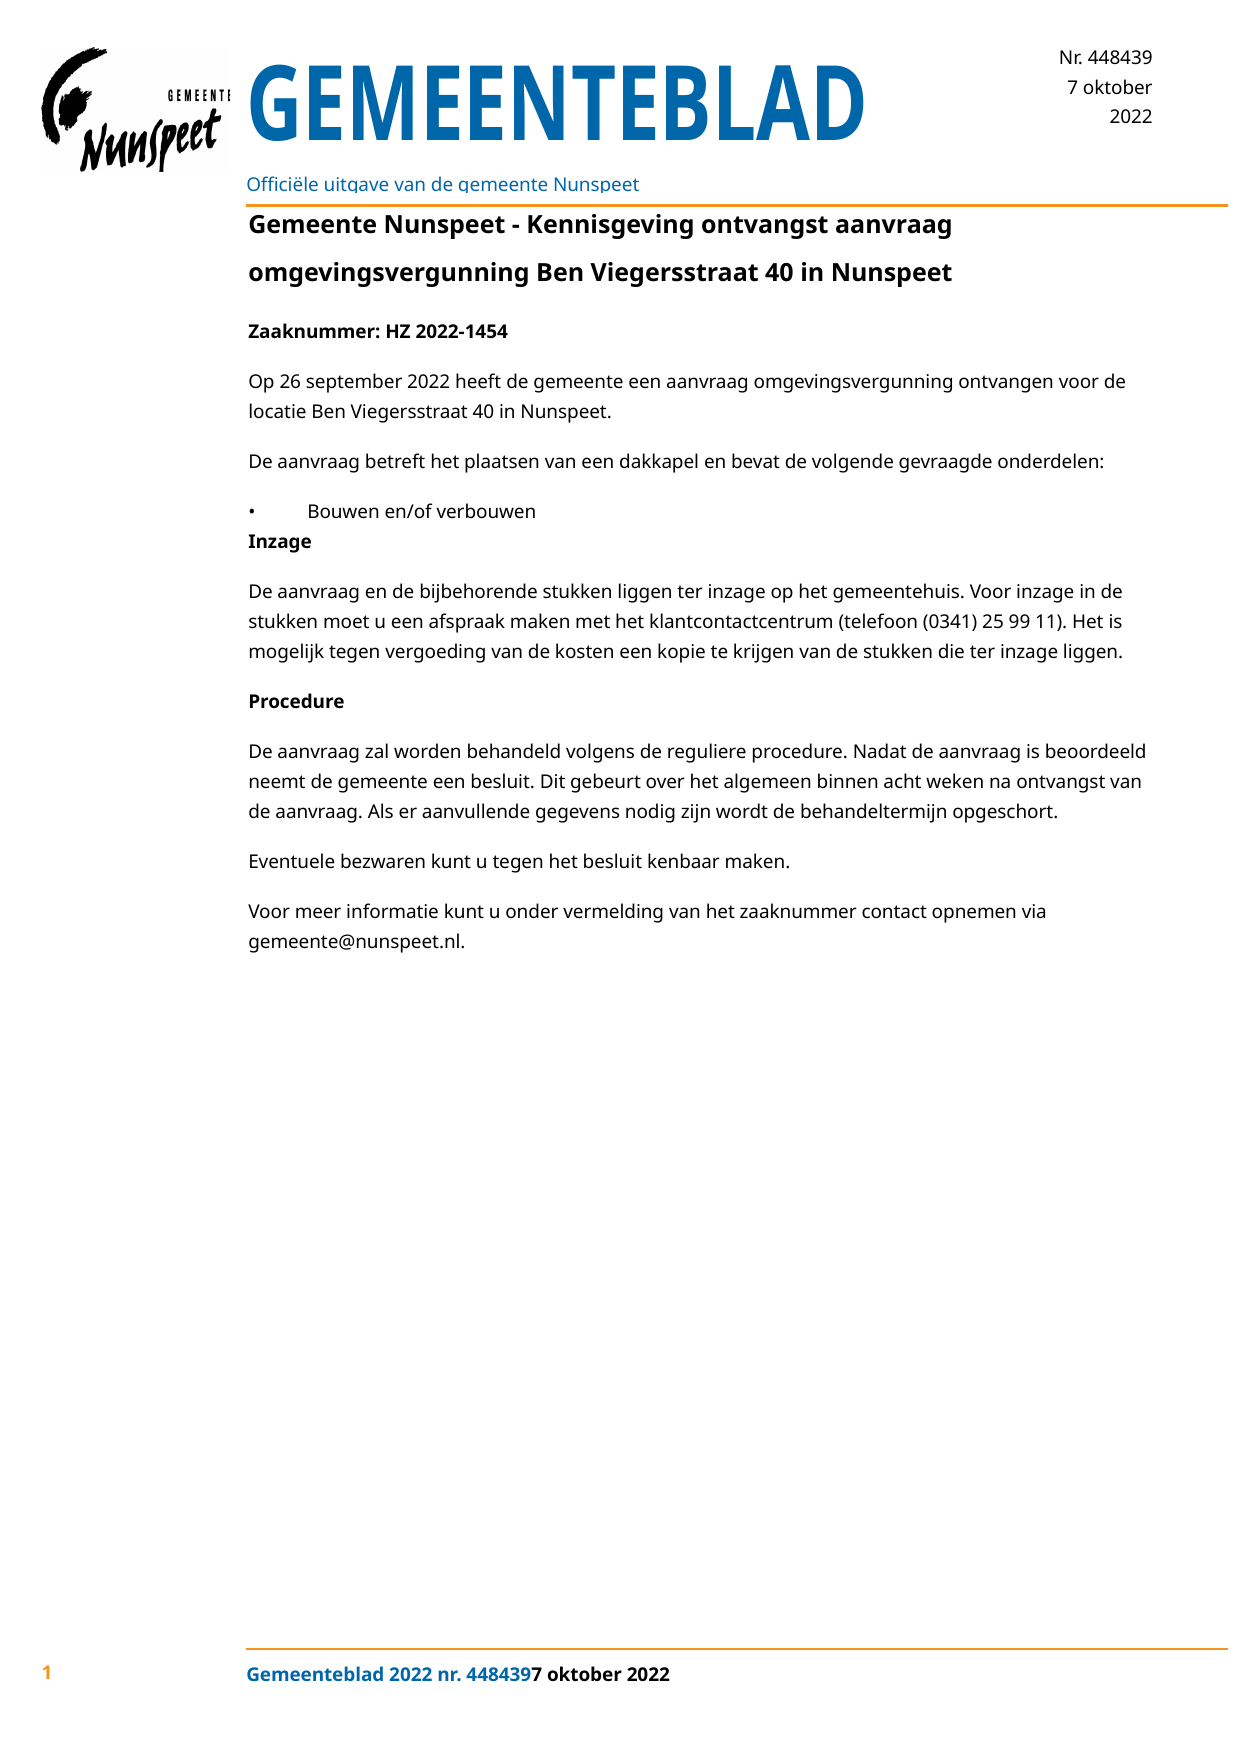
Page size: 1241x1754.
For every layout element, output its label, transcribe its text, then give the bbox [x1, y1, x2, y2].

text De aanvraag zal worden behandeld volgens de reguliere procedure. Nadat de aanvraag is beoordeeld neemt de gemeente een besluit. Dit gebeurt over het algemeen binnen acht weken na ontvangst van de aanvraag. Als er aanvullende gegevens nodig zijn wordt de behandeltermijn opgeschort. [248, 739, 1152, 824]
text Inzage [248, 528, 1152, 554]
text De aanvraag en de bijbehorende stukken liggen ter inzage op het gemeentehuis. Voor inzage in de stukken moet u een afspraak maken met het klantcontactcentrum (telefoon (0341) 25 99 11). Het is mogelijk tegen vergoeding van de kosten een kopie te krijgen van de stukken die ter inzage liggen. [248, 579, 1152, 664]
list Bouwen en/of verbouwen [248, 499, 1152, 524]
text Op 26 september 2022 heeft de gemeente een aanvraag omgevingsvergunning ontvangen voor de locatie Ben Viegersstraat 40 in Nunspeet. [248, 368, 1152, 424]
text De aanvraag betreft het plaatsen van een dakkapel en bevat de volgende gevraagde onderdelen: [248, 448, 1152, 474]
text Zaaknummer: HZ 2022-1454 [248, 318, 1152, 344]
text Gemeente Nunspeet - Kennisgeving ontvangst aanvraag omgevingsvergunning Ben Viegersstraat 40 in Nunspeet [248, 207, 1152, 288]
picture [41, 47, 231, 172]
text Voor meer informatie kunt u onder vermelding van het zaaknummer contact opnemen via gemeente@nunspeet.nl. [248, 899, 1152, 954]
text Procedure [248, 688, 1152, 714]
text Eventuele bezwaren kunt u tegen het besluit kenbaar maken. [248, 848, 1152, 874]
